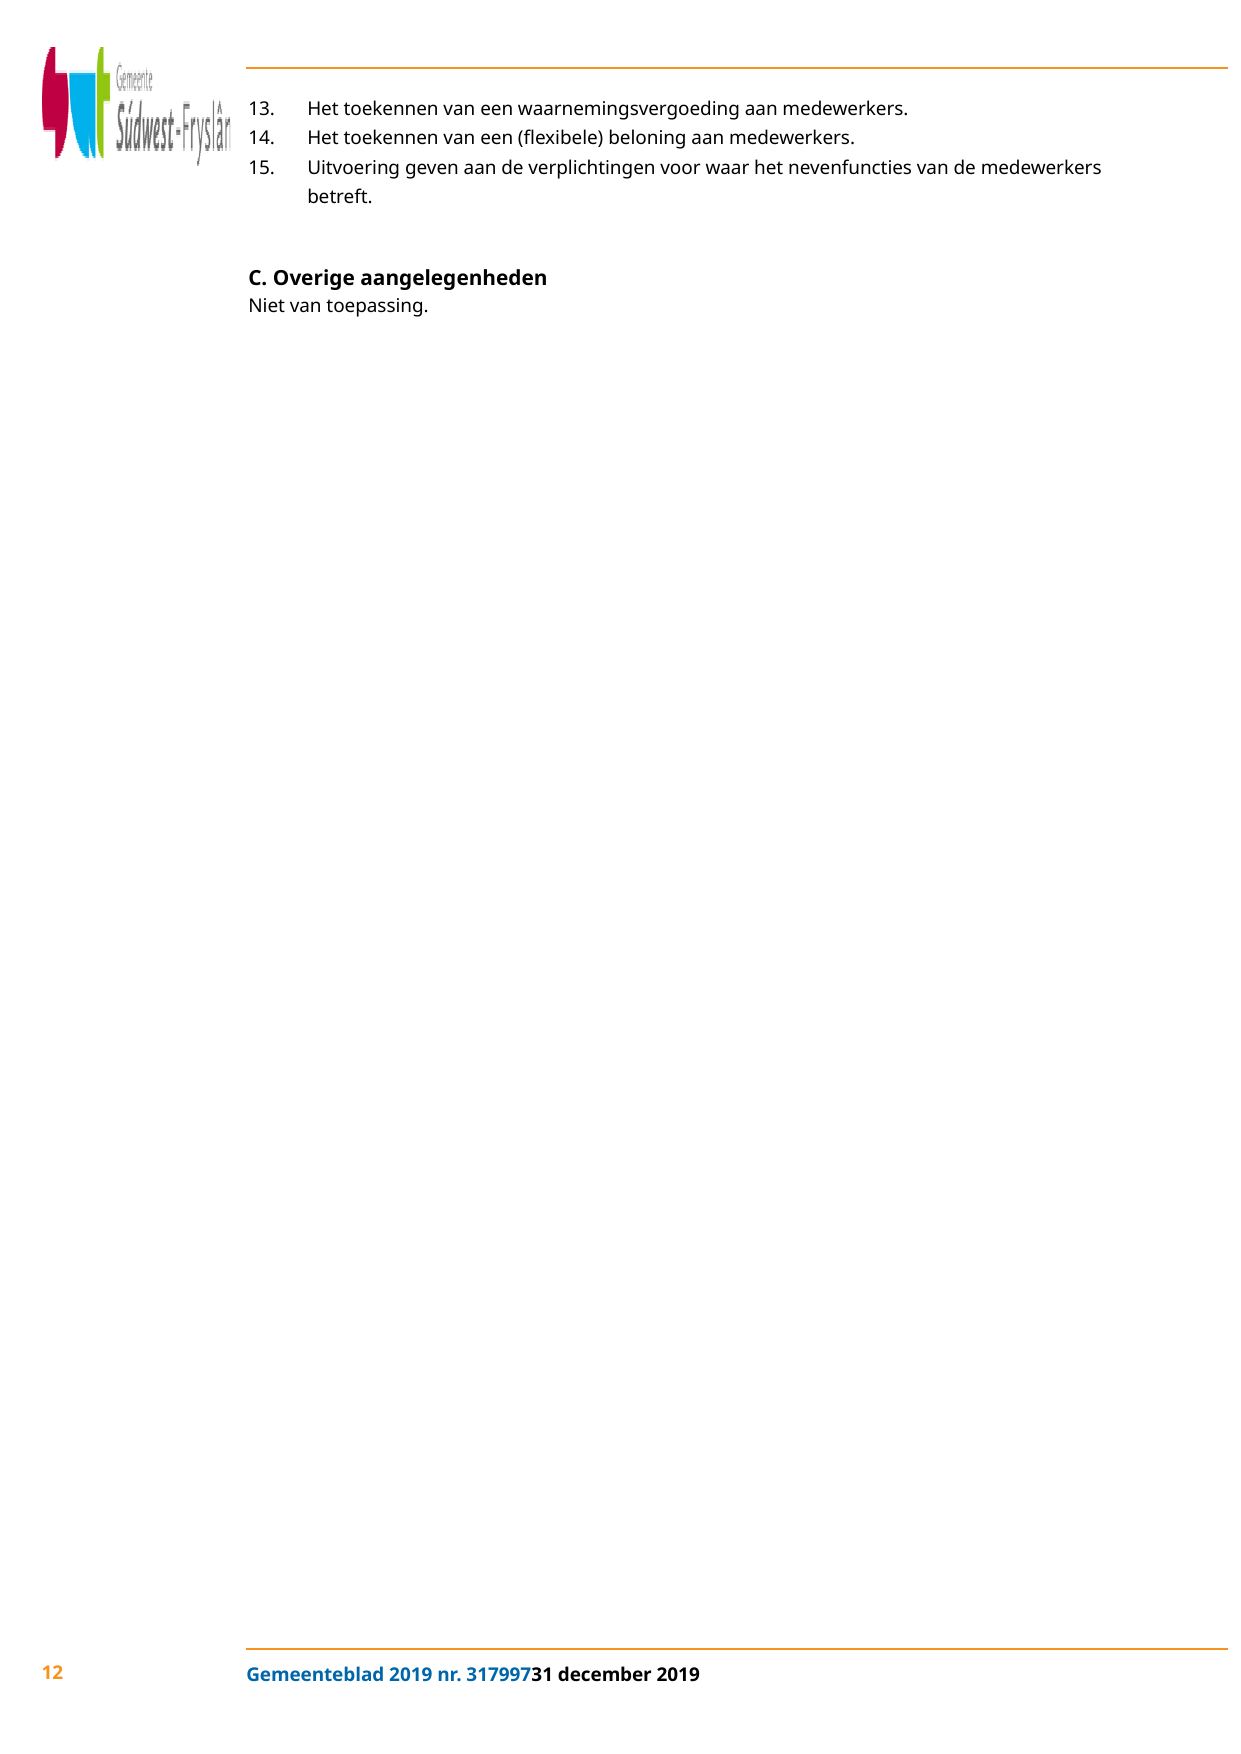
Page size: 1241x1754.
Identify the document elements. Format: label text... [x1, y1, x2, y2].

text Niet van toepassing. [248, 292, 1152, 318]
picture [41, 47, 231, 172]
list Het toekennen van een waarnemingsvergoeding aan medewerkers. [248, 95, 1152, 121]
list Uitvoering geven aan de verplichtingen voor waar het nevenfuncties van de medewerkers betreft. [248, 154, 1152, 209]
list Het toekennen van een (flexibele) beloning aan medewerkers. [248, 124, 1152, 150]
text C. Overige aangelegenheden [248, 263, 1152, 292]
